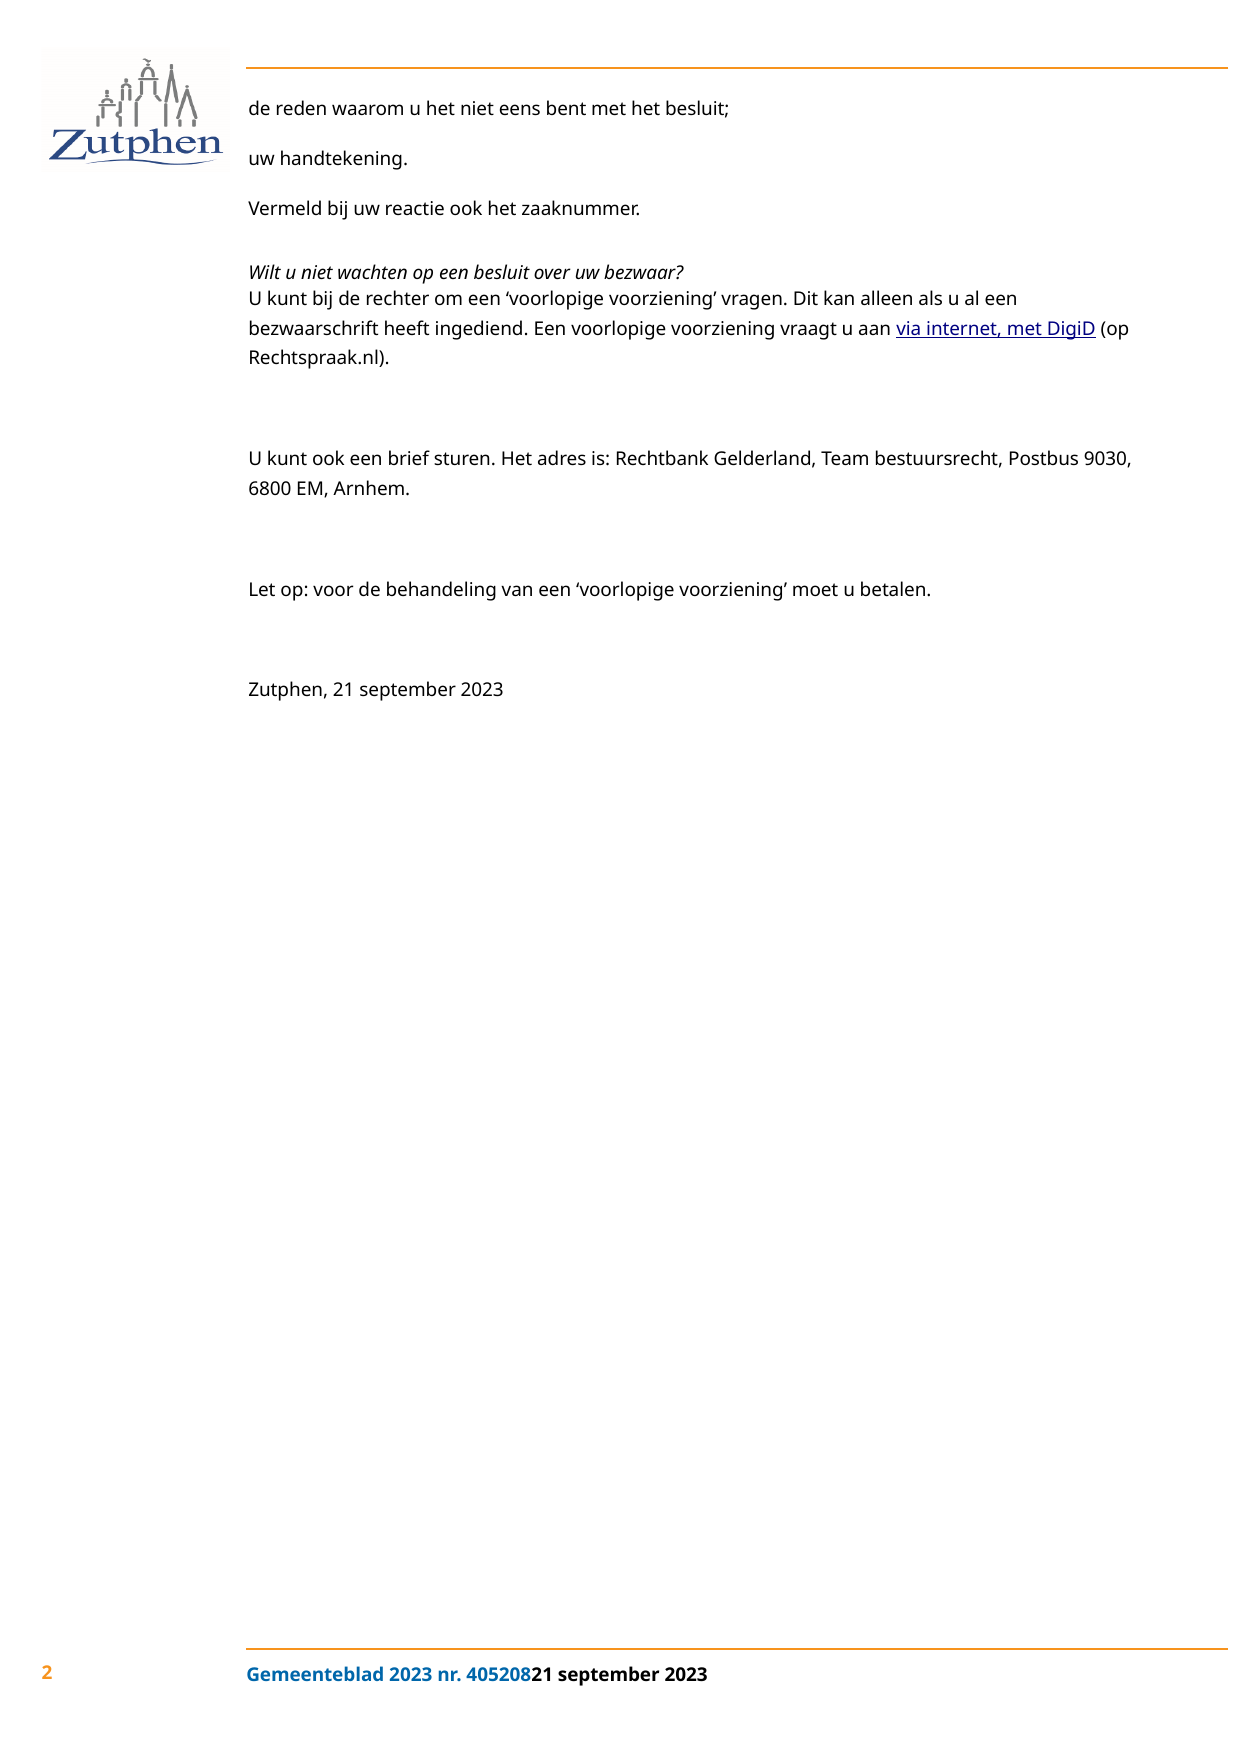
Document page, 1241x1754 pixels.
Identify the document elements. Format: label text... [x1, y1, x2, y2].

text Zutphen, 21 september 2023 [248, 677, 1152, 702]
text uw handtekening. [248, 145, 1152, 171]
text de reden waarom u het niet eens bent met het besluit; [248, 95, 1152, 121]
text U kunt ook een brief sturen. Het adres is: Rechtbank Gelderland, Team bestuursrecht, Postbus 9030, 6800 EM, Arnhem. [248, 445, 1152, 501]
text Let op: voor de behandeling van een ‘voorlopige voorziening’ moet u betalen. [248, 576, 1152, 601]
picture [41, 47, 231, 172]
text Vermeld bij uw reactie ook het zaaknummer. [248, 196, 1152, 221]
text Wilt u niet wachten op een besluit over uw bezwaar? [248, 259, 1152, 285]
text U kunt bij de rechter om een ‘voorlopige voorziening’ vragen. Dit kan alleen als u al een bezwaarschrift heeft ingediend. Een voorlopige voorziening vraagt u aan via internet, met DigiD (op Rechtspraak.nl). [248, 285, 1152, 370]
